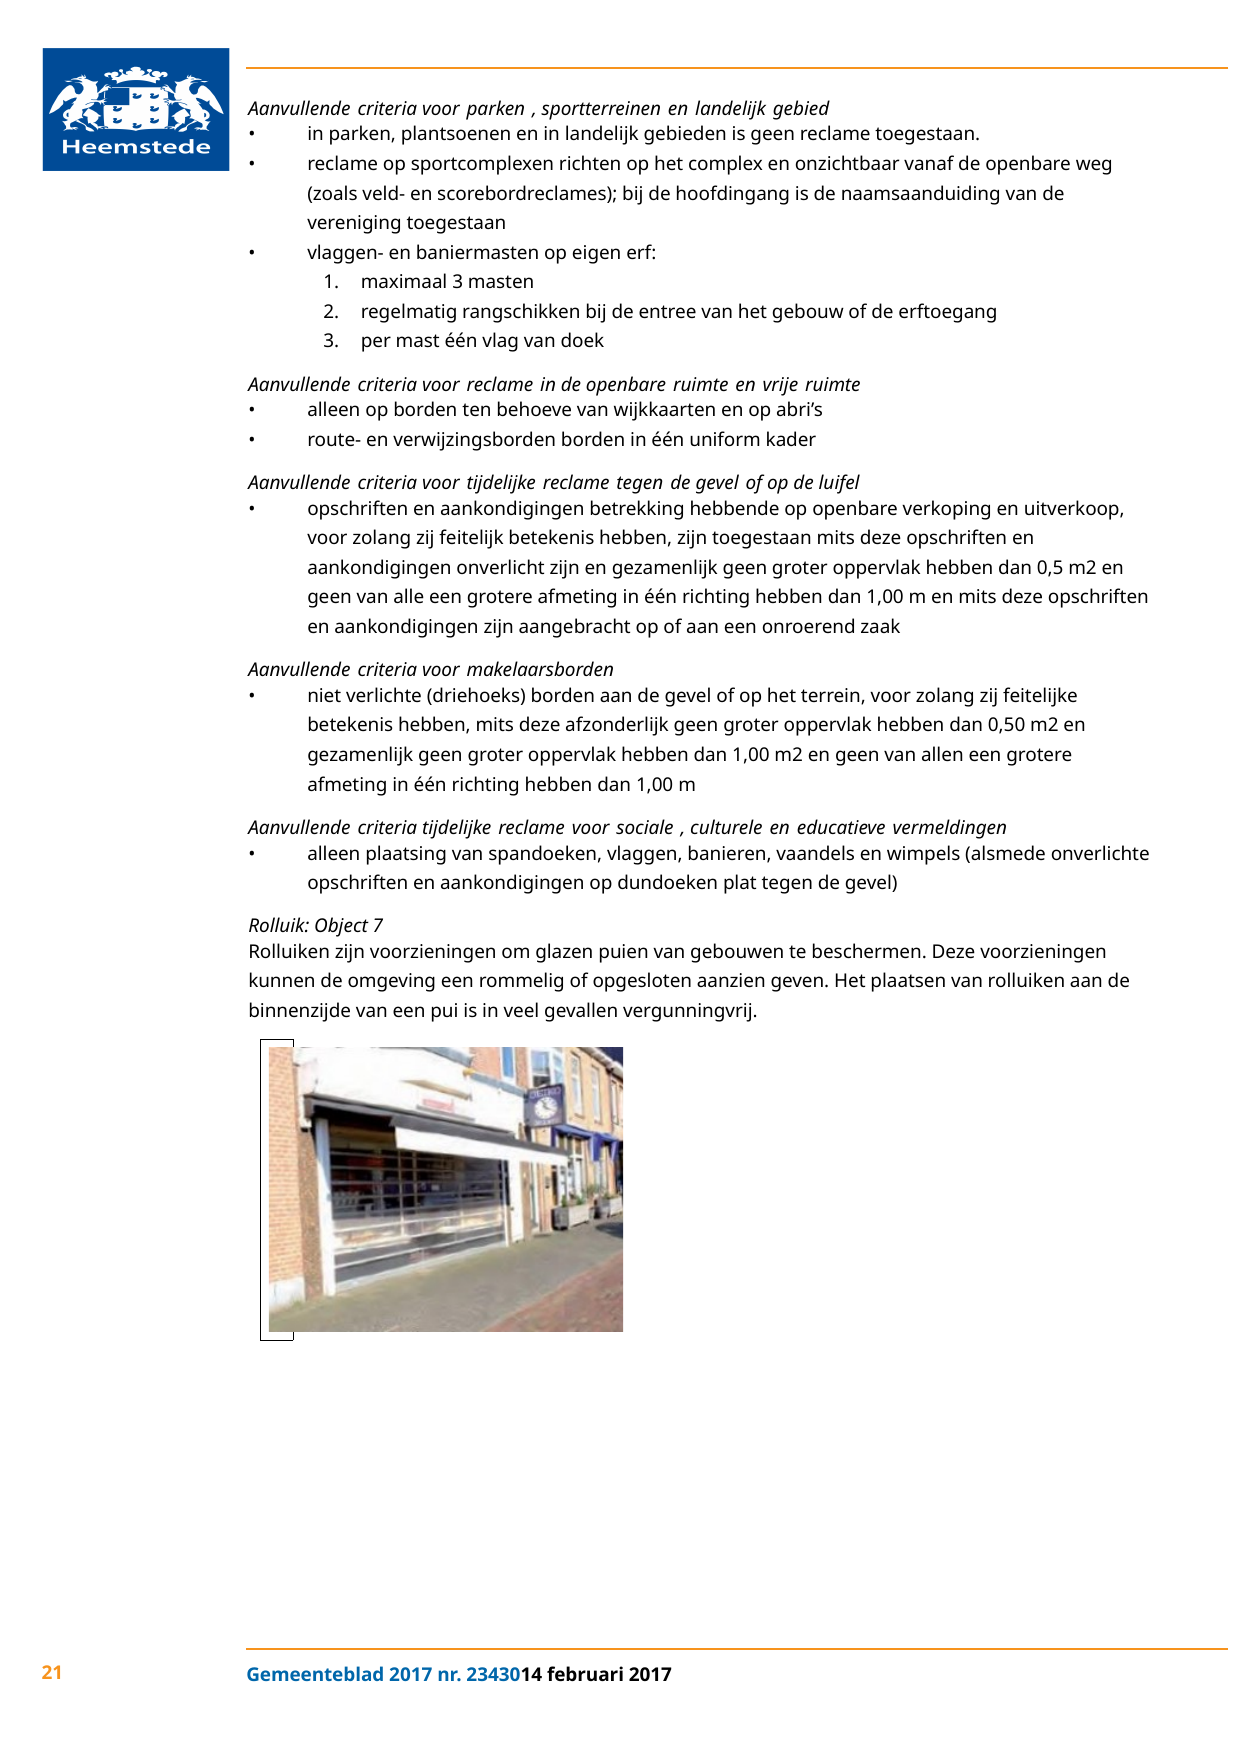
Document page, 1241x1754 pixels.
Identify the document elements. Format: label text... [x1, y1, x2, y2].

text Aanvullende criteria voor tijdelijke reclame tegen de gevel of op de luifel [248, 469, 1152, 495]
text Rolluiken zijn voorzieningen om glazen puien van gebouwen te beschermen. Deze voorzieningen kunnen de omgeving een rommelig of opgesloten aanzien geven. Het plaatsen van rolluiken aan de binnenzijde van een pui is in veel gevallen vergunningvrij. [248, 938, 1152, 1023]
picture [41, 47, 231, 172]
list alleen op borden ten behoeve van wijkkaarten en op abri’s [248, 396, 1152, 422]
text Aanvullende criteria tijdelijke reclame voor sociale , culturele en educatieve vermeldingen [248, 814, 1152, 840]
text Aanvullende criteria voor parken , sportterreinen en landelijk gebied [248, 95, 1152, 121]
list route- en verwijzingsborden borden in één uniform kader [248, 426, 1152, 452]
list reclame op sportcomplexen richten op het complex en onzichtbaar vanaf de openbare weg (zoals veld- en scorebordreclames); bij de hoofdingang is de naamsaanduiding van de vereniging toegestaan [248, 150, 1152, 235]
list per mast één vlag van doek [323, 328, 1152, 353]
list opschriften en aankondigingen betrekking hebbende op openbare verkoping en uitverkoop, voor zolang zij feitelijk betekenis hebben, zijn toegestaan mits deze opschriften en aankondigingen onverlicht zijn en gezamenlijk geen groter oppervlak hebben dan 0,5 m2 en geen van alle een grotere afmeting in één richting hebben dan 1,00 m en mits deze opschriften en aankondigingen zijn aangebracht op of aan een onroerend zaak [248, 495, 1152, 639]
list in parken, plantsoenen en in landelijk gebieden is geen reclame toegestaan. [248, 121, 1152, 146]
text Rolluik: Object 7 [248, 912, 1152, 938]
list vlaggen- en baniermasten op eigen erf: [248, 239, 1152, 264]
list regelmatig rangschikken bij de entree van het gebouw of de erftoegang [323, 298, 1152, 324]
list alleen plaatsing van spandoeken, vlaggen, banieren, vaandels en wimpels (alsmede onverlichte opschriften en aankondigingen op dundoeken plat tegen de gevel) [248, 840, 1152, 895]
picture [268, 1047, 624, 1332]
list niet verlichte (driehoeks) borden aan de gevel of op het terrein, voor zolang zij feitelijke betekenis hebben, mits deze afzonderlijk geen groter oppervlak hebben dan 0,50 m2 en gezamenlijk geen groter oppervlak hebben dan 1,00 m2 en geen van allen een grotere afmeting in één richting hebben dan 1,00 m [248, 682, 1152, 797]
list maximaal 3 masten [323, 268, 1152, 294]
text Aanvullende criteria voor reclame in de openbare ruimte en vrije ruimte [248, 371, 1152, 396]
text Aanvullende criteria voor makelaarsborden [248, 656, 1152, 682]
